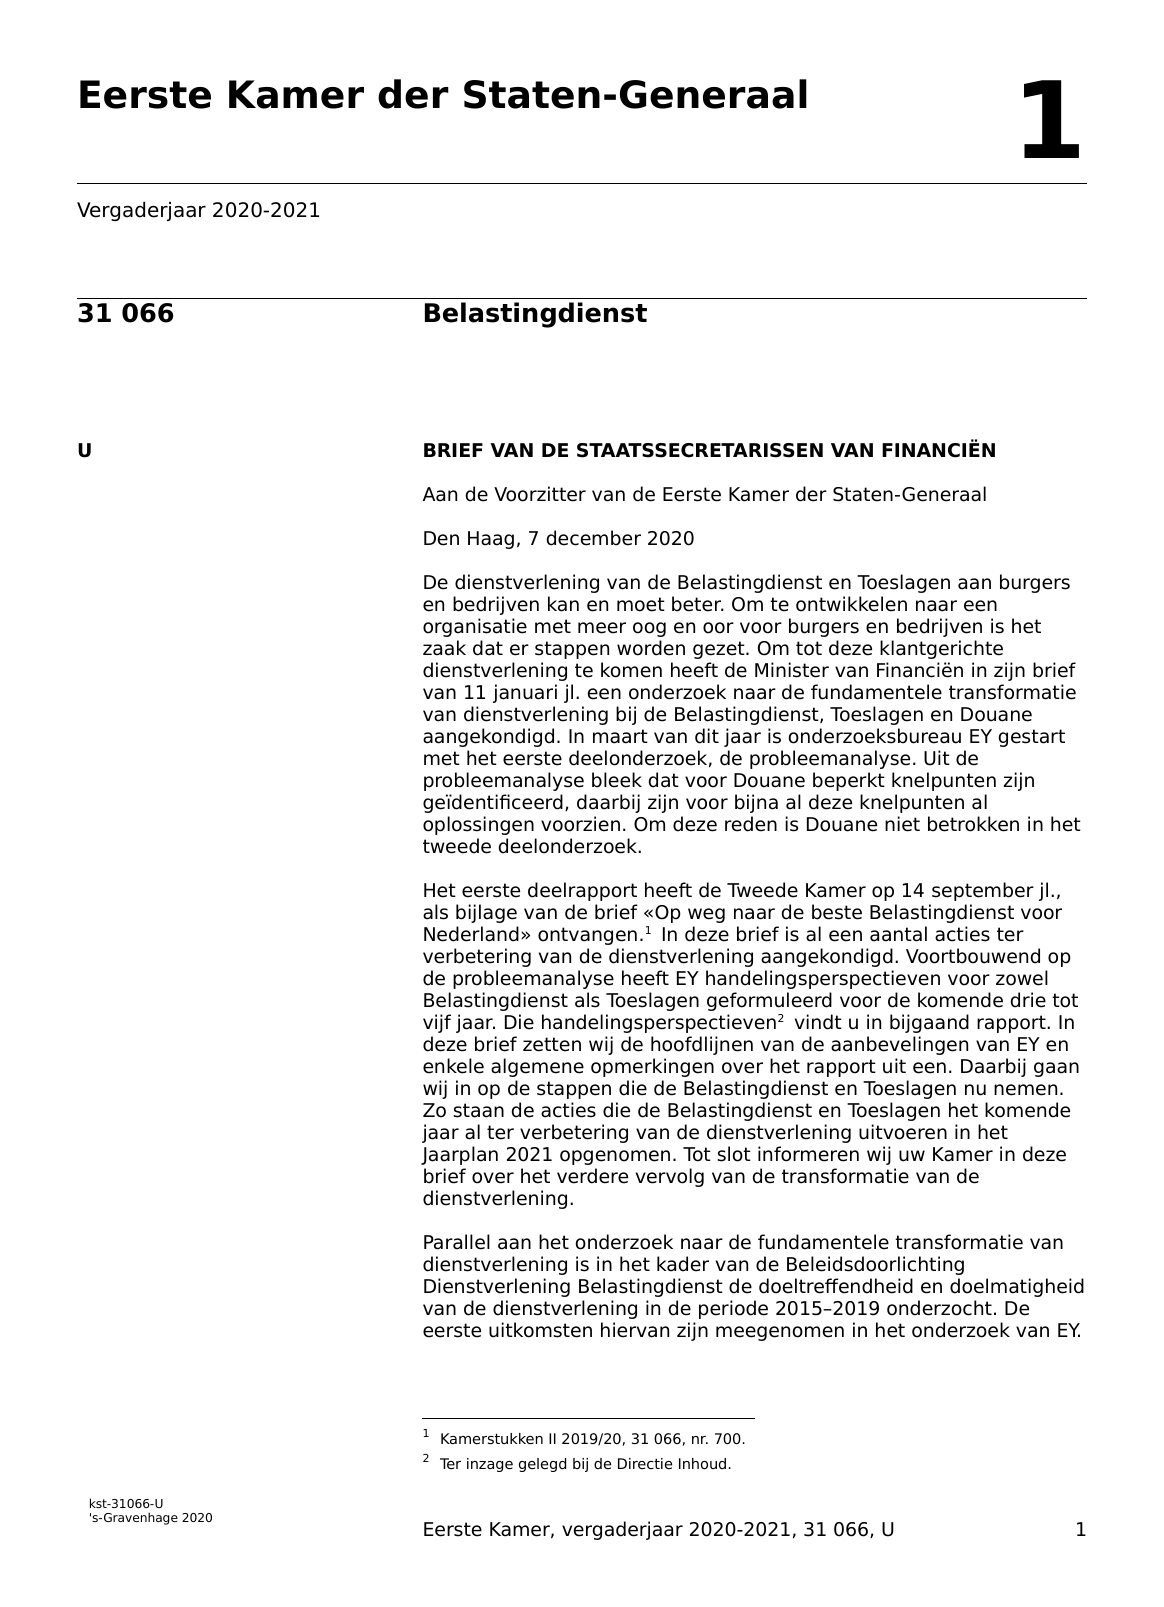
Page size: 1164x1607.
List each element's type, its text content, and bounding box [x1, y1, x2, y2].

text Kamerstukken II 2019/20, 31 066, nr. 700. [422, 1427, 1087, 1449]
text kst-31066-U [88, 1497, 323, 1511]
table_cell Vergaderjaar 2020-2021 [77, 184, 1087, 298]
text Den Haag, 7 december 2020 [422, 528, 1087, 550]
subtitle U BRIEF VAN DE STAATSSECRETARISSEN VAN FINANCIËN [77, 440, 1087, 462]
text Parallel aan het onderzoek naar de fundamentele transformatie van dienstverlening is in het kader van de Beleidsdoorlichting Dienstverlening Belastingdienst de doeltreffendheid en doelmatigheid van de dienstverlening in de periode 2015–2019 onderzocht. De eerste uitkomsten hiervan zijn meegenomen in het onderzoek van EY. [422, 1232, 1087, 1342]
table_header Eerste Kamer der Staten-Generaal [77, 59, 886, 183]
text Het eerste deelrapport heeft de Tweede Kamer op 14 september jl., als bijlage van de brief «Op weg naar de beste Belastingdienst voor Nederland» ontvangen. In deze brief is al een aantal acties ter verbetering van de dienstverlening aangekondigd. Voortbouwend op de probleemanalyse heeft EY handelingsperspectieven voor zowel Belastingdienst als Toeslagen geformuleerd voor de komende drie tot vijf jaar. Die handelingsperspectieven vindt u in bijgaand rapport. In deze brief zetten wij de hoofdlijnen van de aanbevelingen van EY en enkele algemene opmerkingen over het rapport uit een. Daarbij gaan wij in op de stappen die de Belastingdienst en Toeslagen nu nemen. Zo staan de acties die de Belastingdienst en Toeslagen het komende jaar al ter verbetering van de dienstverlening uitvoeren in het Jaarplan 2021 opgenomen. Tot slot informeren wij uw Kamer in deze brief over het verdere vervolg van de transformatie van de dienstverlening. [422, 880, 1087, 1210]
text Aan de Voorzitter van de Eerste Kamer der Staten-Generaal [422, 484, 1087, 506]
subtitle 31 066 Belastingdienst [77, 299, 1087, 329]
text De dienstverlening van de Belastingdienst en Toeslagen aan burgers en bedrijven kan en moet beter. Om te ontwikkelen naar een organisatie met meer oog en oor voor burgers en bedrijven is het zaak dat er stappen worden gezet. Om tot deze klantgerichte dienstverlening te komen heeft de Minister van Financiën in zijn brief van 11 januari jl. een onderzoek naar de fundamentele transformatie van dienstverlening bij de Belastingdienst, Toeslagen en Douane aangekondigd. In maart van dit jaar is onderzoeksbureau EY gestart met het eerste deelonderzoek, de probleemanalyse. Uit de probleemanalyse bleek dat voor Douane beperkt knelpunten zijn geïdentificeerd, daarbij zijn voor bijna al deze knelpunten al oplossingen voorzien. Om deze reden is Douane niet betrokken in het tweede deelonderzoek. [422, 572, 1087, 858]
text 's-Gravenhage 2020 [88, 1511, 323, 1525]
text Ter inzage gelegd bij de Directie Inhoud. [422, 1452, 1087, 1474]
table_header 1 [886, 59, 1087, 183]
